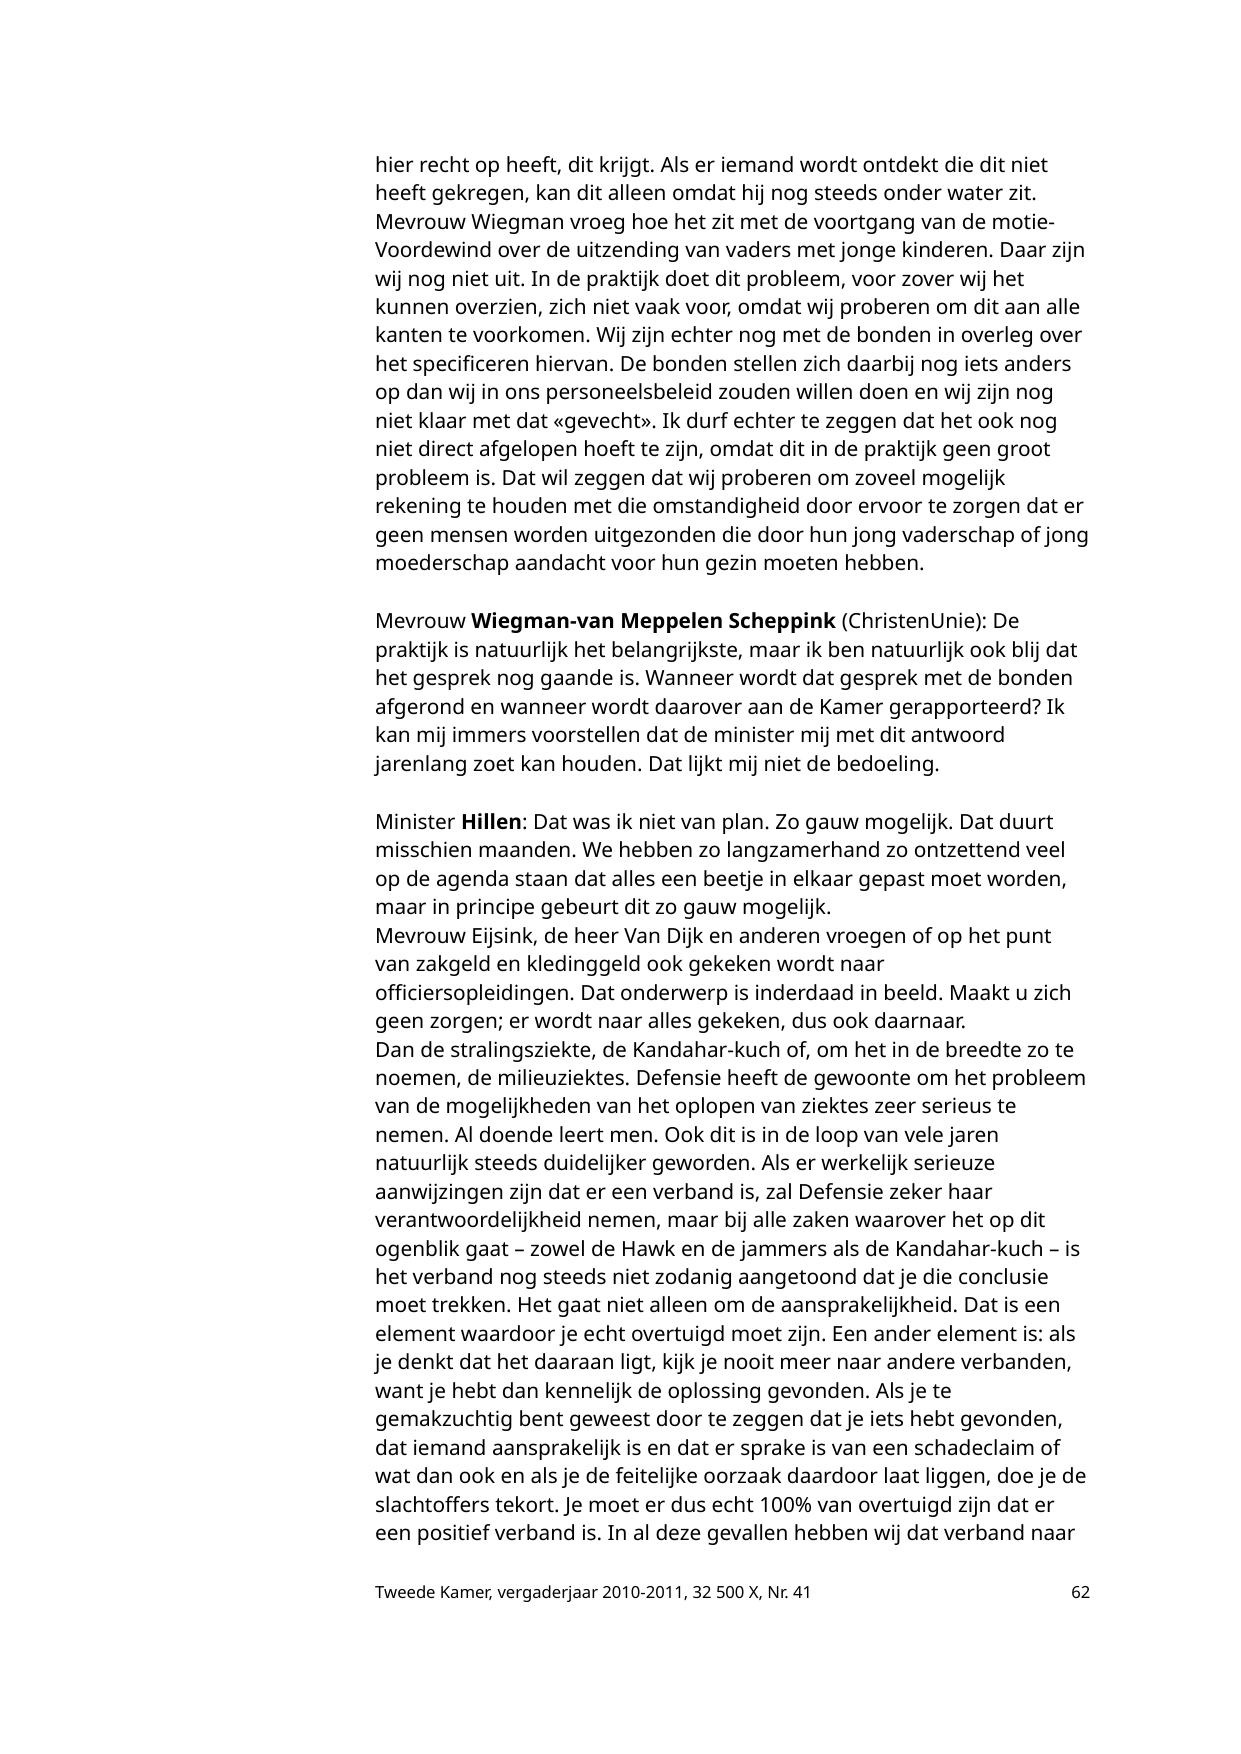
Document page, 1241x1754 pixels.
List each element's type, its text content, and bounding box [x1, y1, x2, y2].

text Mevrouw Wiegman-van Meppelen Scheppink (ChristenUnie): De praktijk is natuurlijk het belangrijkste, maar ik ben natuurlijk ook blij dat het gesprek nog gaande is. Wanneer wordt dat gesprek met de bonden afgerond en wanneer wordt daarover aan de Kamer gerapporteerd? Ik kan mij immers voorstellen dat de minister mij met dit antwoord jarenlang zoet kan houden. Dat lijkt mij niet de bedoeling. [375, 607, 1090, 777]
text Minister Hillen: Dat was ik niet van plan. Zo gauw mogelijk. Dat duurt misschien maanden. We hebben zo langzamerhand zo ontzettend veel op de agenda staan dat alles een beetje in elkaar gepast moet worden, maar in principe gebeurt dit zo gauw mogelijk. [375, 807, 1090, 921]
text Dan de stralingsziekte, de Kandahar-kuch of, om het in de breedte zo te noemen, de milieuziektes. Defensie heeft de gewoonte om het probleem van de mogelijkheden van het oplopen van ziektes zeer serieus te nemen. Al doende leert men. Ook dit is in de loop van vele jaren natuurlijk steeds duidelijker geworden. Als er werkelijk serieuze aanwijzingen zijn dat er een verband is, zal Defensie zeker haar verantwoordelijkheid nemen, maar bij alle zaken waarover het op dit ogenblik gaat – zowel de Hawk en de jammers als de Kandahar-kuch – is het verband nog steeds niet zodanig aangetoond dat je die conclusie moet trekken. Het gaat niet alleen om de aansprakelijkheid. Dat is een element waardoor je echt overtuigd moet zijn. Een ander element is: als je denkt dat het daaraan ligt, kijk je nooit meer naar andere verbanden, want je hebt dan kennelijk de oplossing gevonden. Als je te gemakzuchtig bent geweest door te zeggen dat je iets hebt gevonden, dat iemand aansprakelijk is en dat er sprake is van een schadeclaim of wat dan ook en als je de feitelijke oorzaak daardoor laat liggen, doe je de slachtoffers tekort. Je moet er dus echt 100% van overtuigd zijn dat er een positief verband is. In al deze gevallen hebben wij dat verband naar [375, 1035, 1090, 1547]
text Mevrouw Eijsink, de heer Van Dijk en anderen vroegen of op het punt van zakgeld en kledinggeld ook gekeken wordt naar officiersopleidingen. Dat onderwerp is inderdaad in beeld. Maakt u zich geen zorgen; er wordt naar alles gekeken, dus ook daarnaar. [375, 921, 1090, 1035]
text hier recht op heeft, dit krijgt. Als er iemand wordt ontdekt die dit niet heeft gekregen, kan dit alleen omdat hij nog steeds onder water zit. [375, 150, 1090, 207]
text Mevrouw Wiegman vroeg hoe het zit met de voortgang van de motie-Voordewind over de uitzending van vaders met jonge kinderen. Daar zijn wij nog niet uit. In de praktijk doet dit probleem, voor zover wij het kunnen overzien, zich niet vaak voor, omdat wij proberen om dit aan alle kanten te voorkomen. Wij zijn echter nog met de bonden in overleg over het specificeren hiervan. De bonden stellen zich daarbij nog iets anders op dan wij in ons personeelsbeleid zouden willen doen en wij zijn nog niet klaar met dat «gevecht». Ik durf echter te zeggen dat het ook nog niet direct afgelopen hoeft te zijn, omdat dit in de praktijk geen groot probleem is. Dat wil zeggen dat wij proberen om zoveel mogelijk rekening te houden met die omstandigheid door ervoor te zorgen dat er geen mensen worden uitgezonden die door hun jong vaderschap of jong moederschap aandacht voor hun gezin moeten hebben. [375, 207, 1090, 577]
